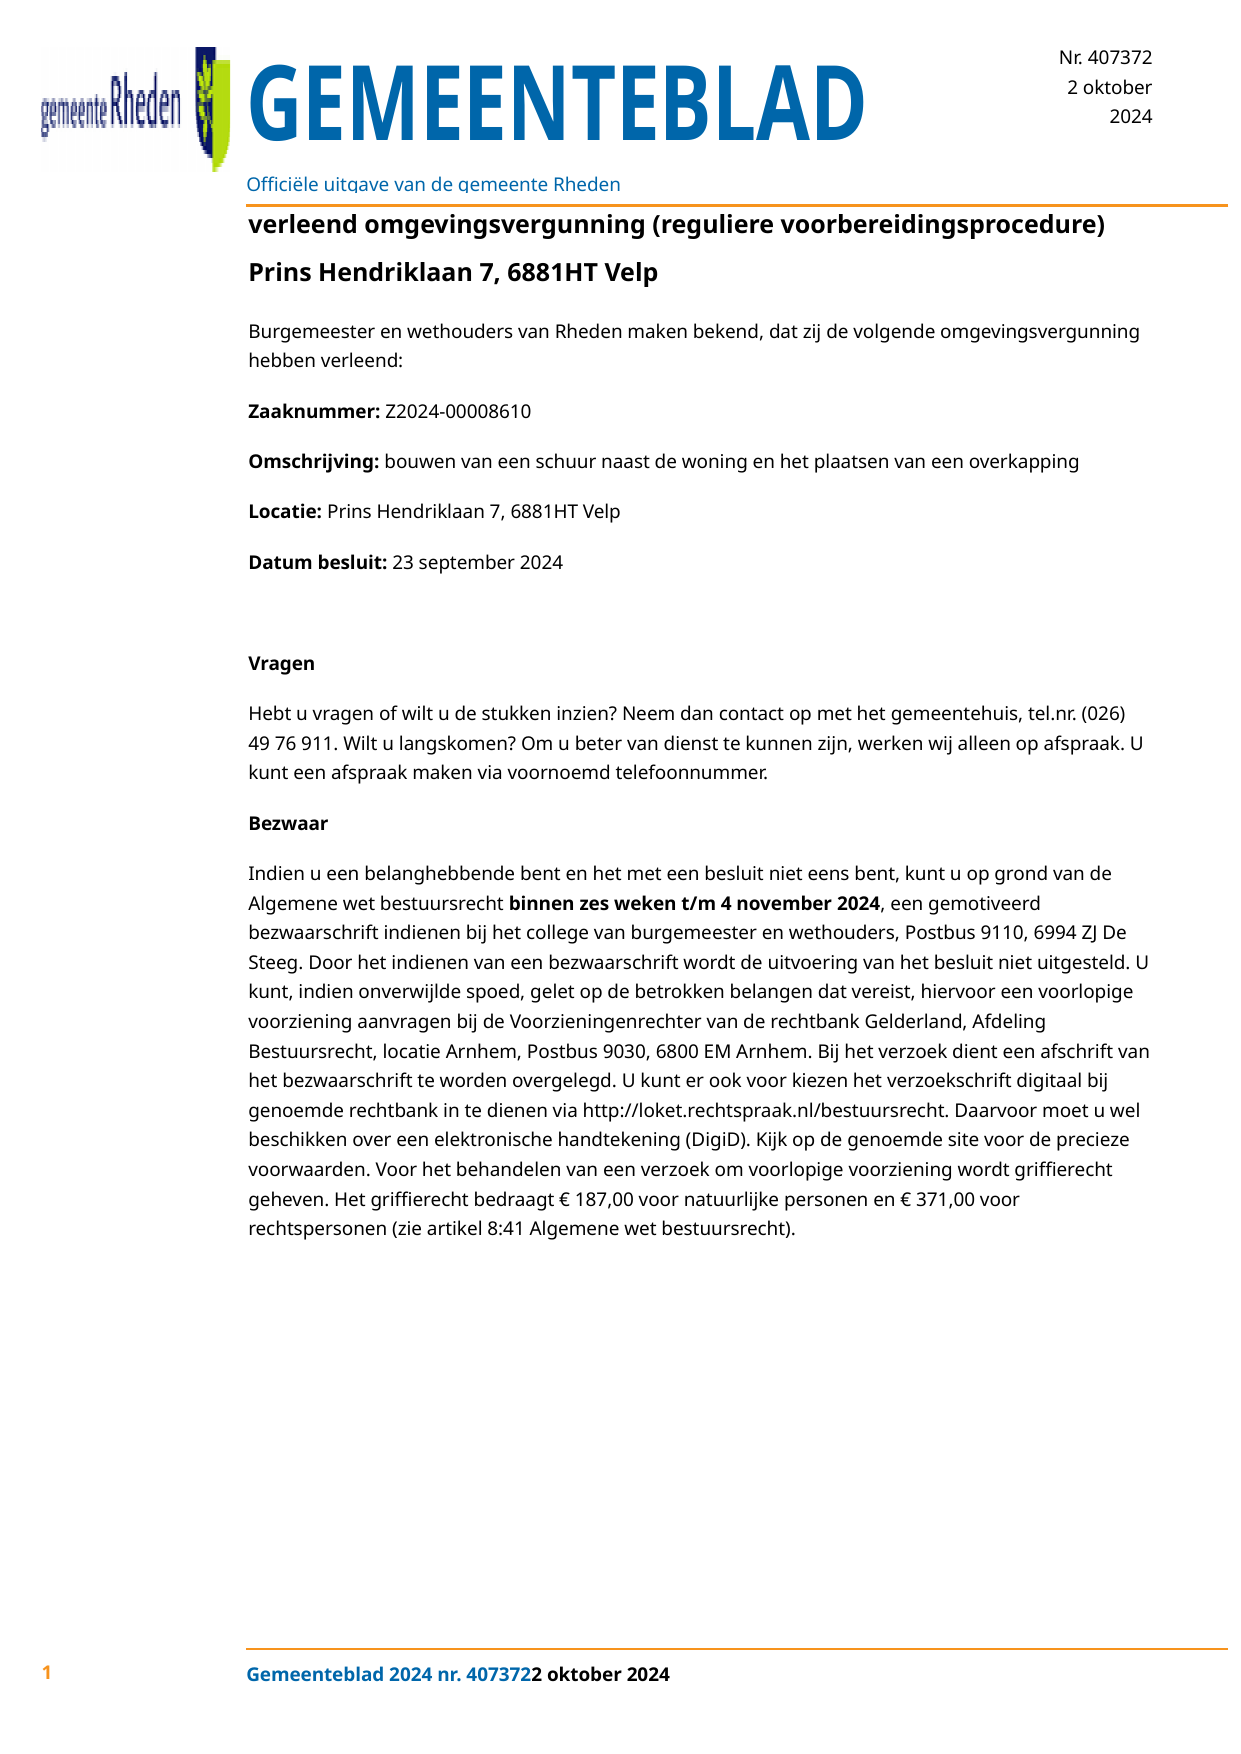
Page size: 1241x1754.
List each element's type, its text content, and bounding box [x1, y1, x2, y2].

text Vragen [248, 650, 1152, 676]
text Bezwaar [248, 810, 1152, 836]
text Omschrijving: bouwen van een schuur naast de woning en het plaatsen van een overkapping [248, 448, 1152, 474]
text Zaaknummer: Z2024-00008610 [248, 398, 1152, 424]
text Hebt u vragen of wilt u de stukken inzien? Neem dan contact op met het gemeentehuis, tel.nr. (026) 49 76 911. Wilt u langskomen? Om u beter van dienst te kunnen zijn, werken wij alleen op afspraak. U kunt een afspraak maken via voornoemd telefoonnummer. [248, 700, 1152, 785]
text verleend omgevingsvergunning (reguliere voorbereidingsprocedure) Prins Hendriklaan 7, 6881HT Velp [248, 207, 1152, 288]
text Locatie: Prins Hendriklaan 7, 6881HT Velp [248, 499, 1152, 524]
text Datum besluit: 23 september 2024 [248, 549, 1152, 575]
text Indien u een belanghebbende bent en het met een besluit niet eens bent, kunt u op grond van de Algemene wet bestuursrecht binnen zes weken t/m 4 november 2024, een gemotiveerd bezwaarschrift indienen bij het college van burgemeester en wethouders, Postbus 9110, 6994 ZJ De Steeg. Door het indienen van een bezwaarschrift wordt de uitvoering van het besluit niet uitgesteld. U kunt, indien onverwijlde spoed, gelet op de betrokken belangen dat vereist, hiervoor een voorlopige voorziening aanvragen bij de Voorzieningenrechter van de rechtbank Gelderland, Afdeling Bestuursrecht, locatie Arnhem, Postbus 9030, 6800 EM Arnhem. Bij het verzoek dient een afschrift van het bezwaarschrift te worden overgelegd. U kunt er ook voor kiezen het verzoekschrift digitaal bij genoemde rechtbank in te dienen via http://loket.rechtspraak.nl/bestuursrecht. Daarvoor moet u wel beschikken over een elektronische handtekening (DigiD). Kijk op de genoemde site voor de precieze voorwaarden. Voor het behandelen van een verzoek om voorlopige voorziening wordt griffierecht geheven. Het griffierecht bedraagt € 187,00 voor natuurlijke personen en € 371,00 voor rechtspersonen (zie artikel 8:41 Algemene wet bestuursrecht). [248, 860, 1152, 1241]
picture [41, 47, 231, 172]
text Burgemeester en wethouders van Rheden maken bekend, dat zij de volgende omgevingsvergunning hebben verleend: [248, 318, 1152, 373]
